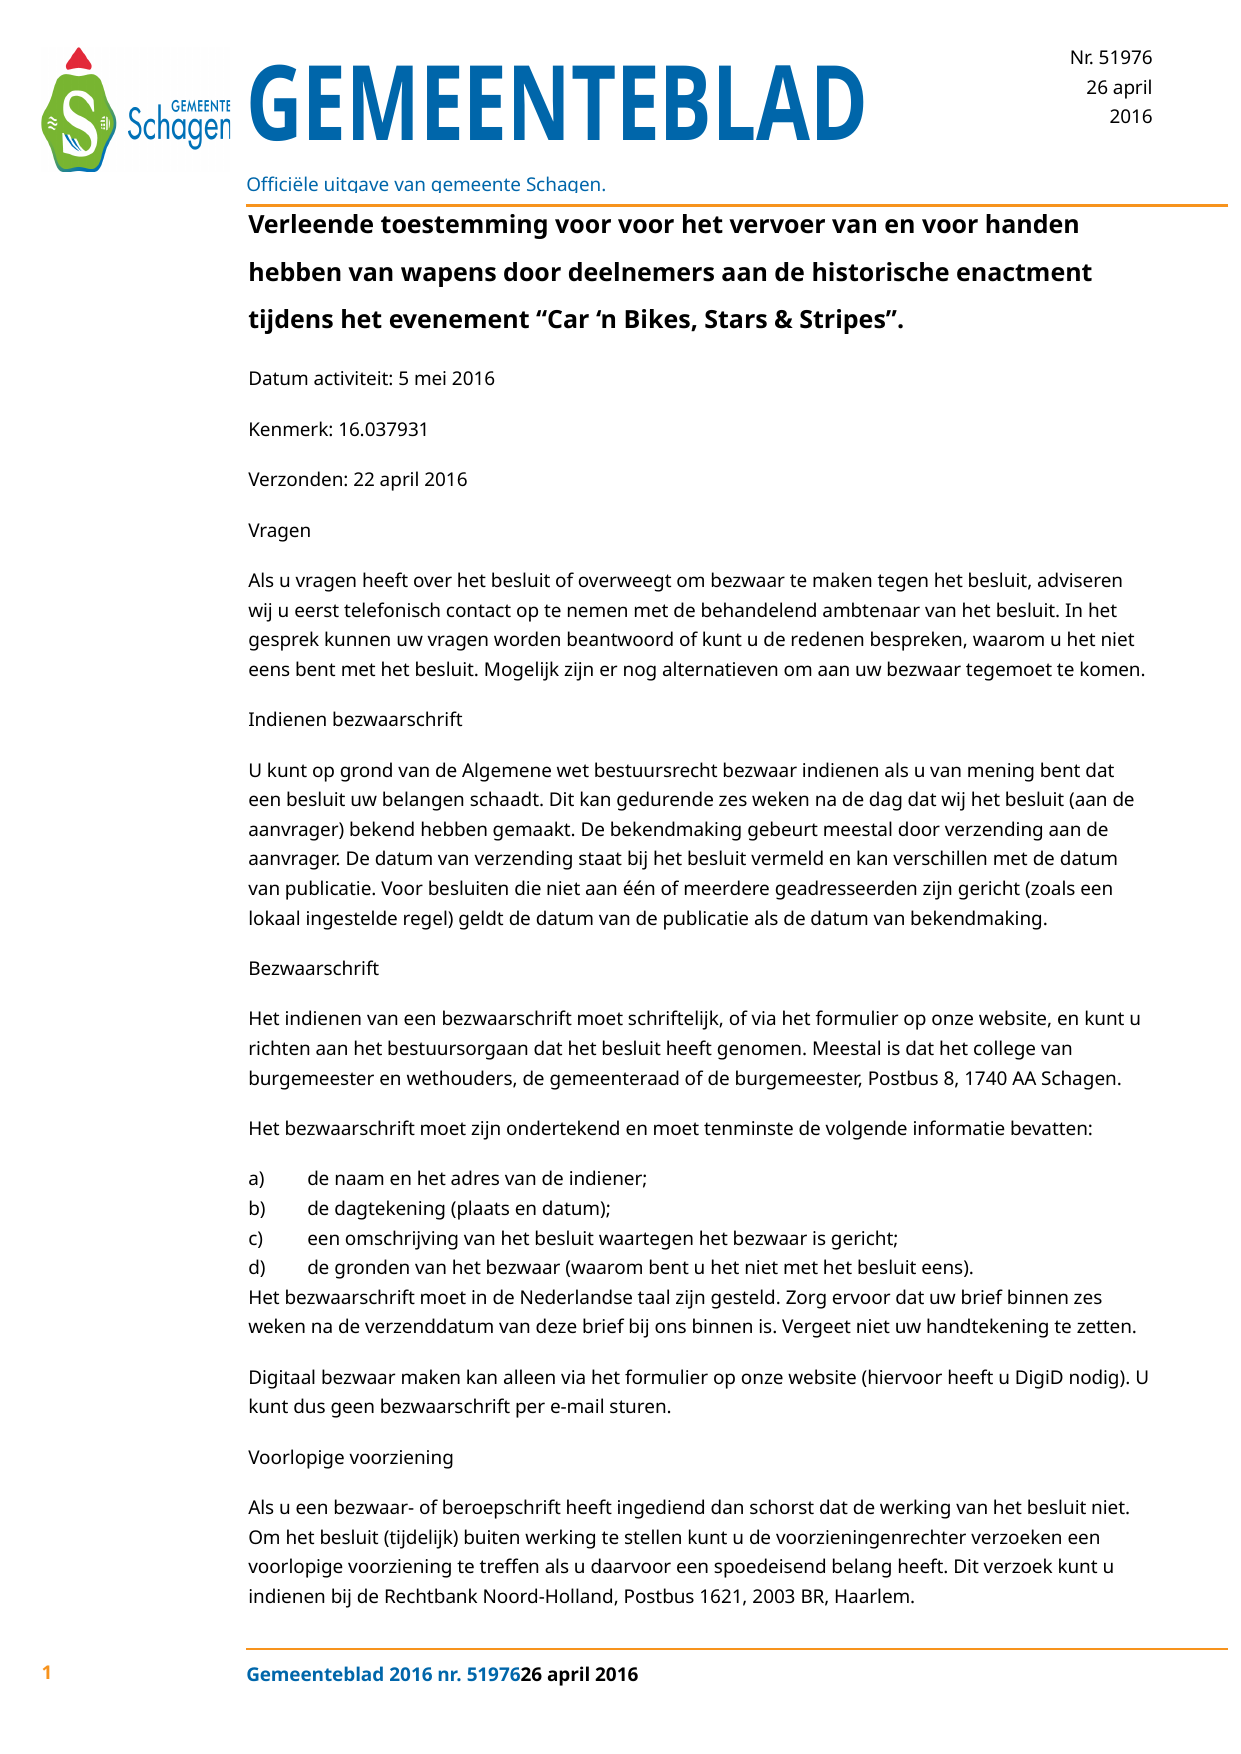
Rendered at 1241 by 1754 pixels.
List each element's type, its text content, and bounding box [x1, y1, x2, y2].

text Verleende toestemming voor voor het vervoer van en voor handen hebben van wapens door deelnemers aan de historische enactment tijdens het evenement “Car ‘n Bikes, Stars & Stripes”. [248, 207, 1152, 336]
list de dagtekening (plaats en datum); [248, 1195, 1152, 1221]
text Het bezwaarschrift moet in de Nederlandse taal zijn gesteld. Zorg ervoor dat uw brief binnen zes weken na de verzenddatum van deze brief bij ons binnen is. Vergeet niet uw handtekening te zetten. [248, 1284, 1152, 1339]
text Als u een bezwaar- of beroepschrift heeft ingediend dan schorst dat de werking van het besluit niet. Om het besluit (tijdelijk) buiten werking te stellen kunt u de voorzieningenrechter verzoeken een voorlopige voorziening te treffen als u daarvoor een spoedeisend belang heeft. Dit verzoek kunt u indienen bij de Rechtbank Noord-Holland, Postbus 1621, 2003 BR, Haarlem. [248, 1494, 1152, 1609]
list de gronden van het bezwaar (waarom bent u het niet met het besluit eens). [248, 1254, 1152, 1280]
text Voorlopige voorziening [248, 1444, 1152, 1469]
text Vragen [248, 517, 1152, 542]
text Verzonden: 22 april 2016 [248, 466, 1152, 492]
text Indienen bezwaarschrift [248, 706, 1152, 732]
list de naam en het adres van de indiener; [248, 1166, 1152, 1191]
text Het bezwaarschrift moet zijn ondertekend en moet tenminste de volgende informatie bevatten: [248, 1115, 1152, 1141]
text Datum activiteit: 5 mei 2016 [248, 366, 1152, 391]
text Bezwaarschrift [248, 955, 1152, 981]
picture [41, 47, 231, 172]
text Digitaal bezwaar maken kan alleen via het formulier op onze website (hiervoor heeft u DigiD nodig). U kunt dus geen bezwaarschrift per e-mail sturen. [248, 1364, 1152, 1419]
text Als u vragen heeft over het besluit of overweegt om bezwaar te maken tegen het besluit, adviseren wij u eerst telefonisch contact op te nemen met de behandelend ambtenaar van het besluit. In het gesprek kunnen uw vragen worden beantwoord of kunt u de redenen bespreken, waarom u het niet eens bent met het besluit. Mogelijk zijn er nog alternatieven om aan uw bezwaar tegemoet te komen. [248, 567, 1152, 682]
text Het indienen van een bezwaarschrift moet schriftelijk, of via het formulier op onze website, en kunt u richten aan het bestuursorgaan dat het besluit heeft genomen. Meestal is dat het college van burgemeester en wethouders, de gemeenteraad of de burgemeester, Postbus 8, 1740 AA Schagen. [248, 1006, 1152, 1090]
text Kenmerk: 16.037931 [248, 416, 1152, 442]
list een omschrijving van het besluit waartegen het bezwaar is gericht; [248, 1225, 1152, 1250]
text U kunt op grond van de Algemene wet bestuursrecht bezwaar indienen als u van mening bent dat een besluit uw belangen schaadt. Dit kan gedurende zes weken na de dag dat wij het besluit (aan de aanvrager) bekend hebben gemaakt. De bekendmaking gebeurt meestal door verzending aan de aanvrager. De datum van verzending staat bij het besluit vermeld en kan verschillen met de datum van publicatie. Voor besluiten die niet aan één of meerdere geadresseerden zijn gericht (zoals een lokaal ingestelde regel) geldt de datum van de publicatie als de datum van bekendmaking. [248, 757, 1152, 930]
